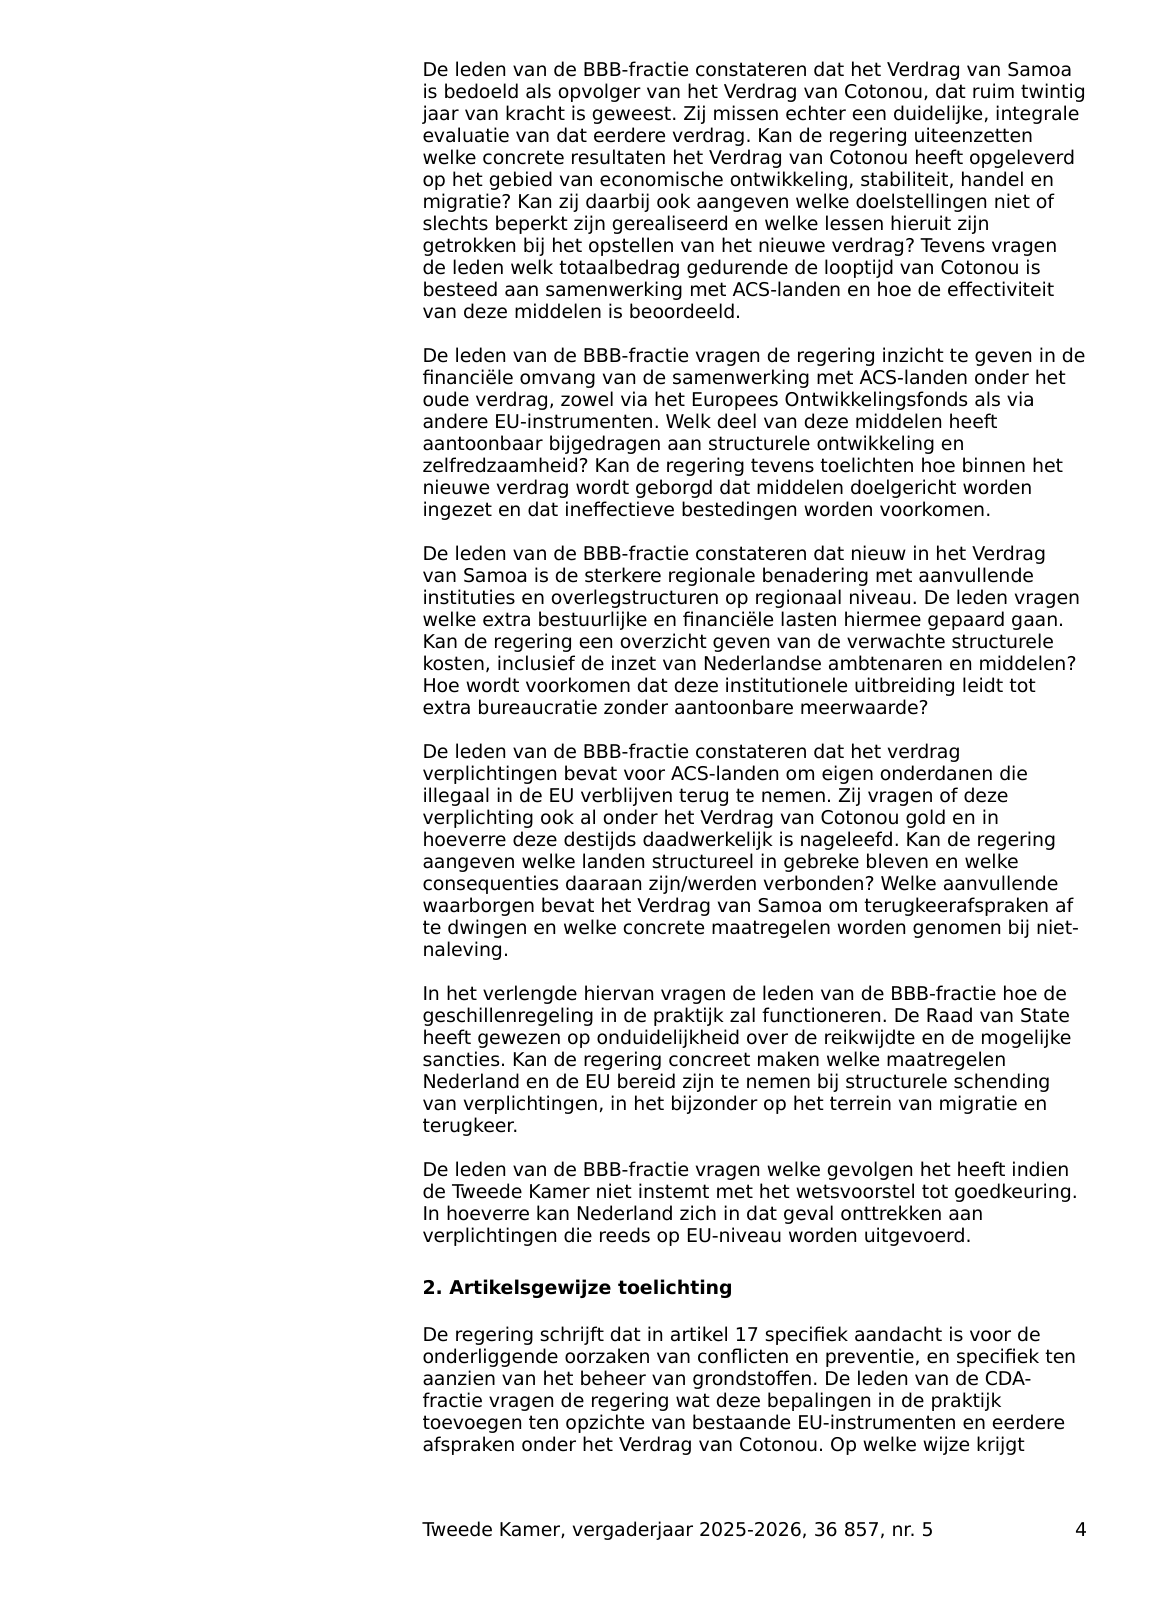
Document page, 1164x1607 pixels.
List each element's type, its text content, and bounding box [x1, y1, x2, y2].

text In het verlengde hiervan vragen de leden van de BBB-fractie hoe de geschillenregeling in de praktijk zal functioneren. De Raad van State heeft gewezen op onduidelijkheid over de reikwijdte en de mogelijke sancties. Kan de regering concreet maken welke maatregelen Nederland en de EU bereid zijn te nemen bij structurele schending van verplichtingen, in het bijzonder op het terrein van migratie en terugkeer. [422, 983, 1087, 1137]
subtitle 2. Artikelsgewijze toelichting [422, 1277, 1087, 1299]
text De leden van de BBB-fractie vragen de regering inzicht te geven in de financiële omvang van de samenwerking met ACS-landen onder het oude verdrag, zowel via het Europees Ontwikkelingsfonds als via andere EU-instrumenten. Welk deel van deze middelen heeft aantoonbaar bijgedragen aan structurele ontwikkeling en zelfredzaamheid? Kan de regering tevens toelichten hoe binnen het nieuwe verdrag wordt geborgd dat middelen doelgericht worden ingezet en dat ineffectieve bestedingen worden voorkomen. [422, 345, 1087, 521]
text De leden van de BBB-fractie constateren dat het verdrag verplichtingen bevat voor ACS-landen om eigen onderdanen die illegaal in de EU verblijven terug te nemen. Zij vragen of deze verplichting ook al onder het Verdrag van Cotonou gold en in hoeverre deze destijds daadwerkelijk is nageleefd. Kan de regering aangeven welke landen structureel in gebreke bleven en welke consequenties daaraan zijn/werden verbonden? Welke aanvullende waarborgen bevat het Verdrag van Samoa om terugkeerafspraken af te dwingen en welke concrete maatregelen worden genomen bij niet-naleving. [422, 741, 1087, 961]
text De regering schrijft dat in artikel 17 specifiek aandacht is voor de onderliggende oorzaken van conflicten en preventie, en specifiek ten aanzien van het beheer van grondstoffen. De leden van de CDA-fractie vragen de regering wat deze bepalingen in de praktijk toevoegen ten opzichte van bestaande EU-instrumenten en eerdere afspraken onder het Verdrag van Cotonou. Op welke wijze krijgt [422, 1324, 1087, 1456]
text De leden van de BBB-fractie vragen welke gevolgen het heeft indien de Tweede Kamer niet instemt met het wetsvoorstel tot goedkeuring. In hoeverre kan Nederland zich in dat geval onttrekken aan verplichtingen die reeds op EU-niveau worden uitgevoerd. [422, 1159, 1087, 1247]
text De leden van de BBB-fractie constateren dat het Verdrag van Samoa is bedoeld als opvolger van het Verdrag van Cotonou, dat ruim twintig jaar van kracht is geweest. Zij missen echter een duidelijke, integrale evaluatie van dat eerdere verdrag. Kan de regering uiteenzetten welke concrete resultaten het Verdrag van Cotonou heeft opgeleverd op het gebied van economische ontwikkeling, stabiliteit, handel en migratie? Kan zij daarbij ook aangeven welke doelstellingen niet of slechts beperkt zijn gerealiseerd en welke lessen hieruit zijn getrokken bij het opstellen van het nieuwe verdrag? Tevens vragen de leden welk totaalbedrag gedurende de looptijd van Cotonou is besteed aan samenwerking met ACS-landen en hoe de effectiviteit van deze middelen is beoordeeld. [422, 59, 1087, 323]
text De leden van de BBB-fractie constateren dat nieuw in het Verdrag van Samoa is de sterkere regionale benadering met aanvullende instituties en overlegstructuren op regionaal niveau. De leden vragen welke extra bestuurlijke en financiële lasten hiermee gepaard gaan. Kan de regering een overzicht geven van de verwachte structurele kosten, inclusief de inzet van Nederlandse ambtenaren en middelen? Hoe wordt voorkomen dat deze institutionele uitbreiding leidt tot extra bureaucratie zonder aantoonbare meerwaarde? [422, 543, 1087, 719]
